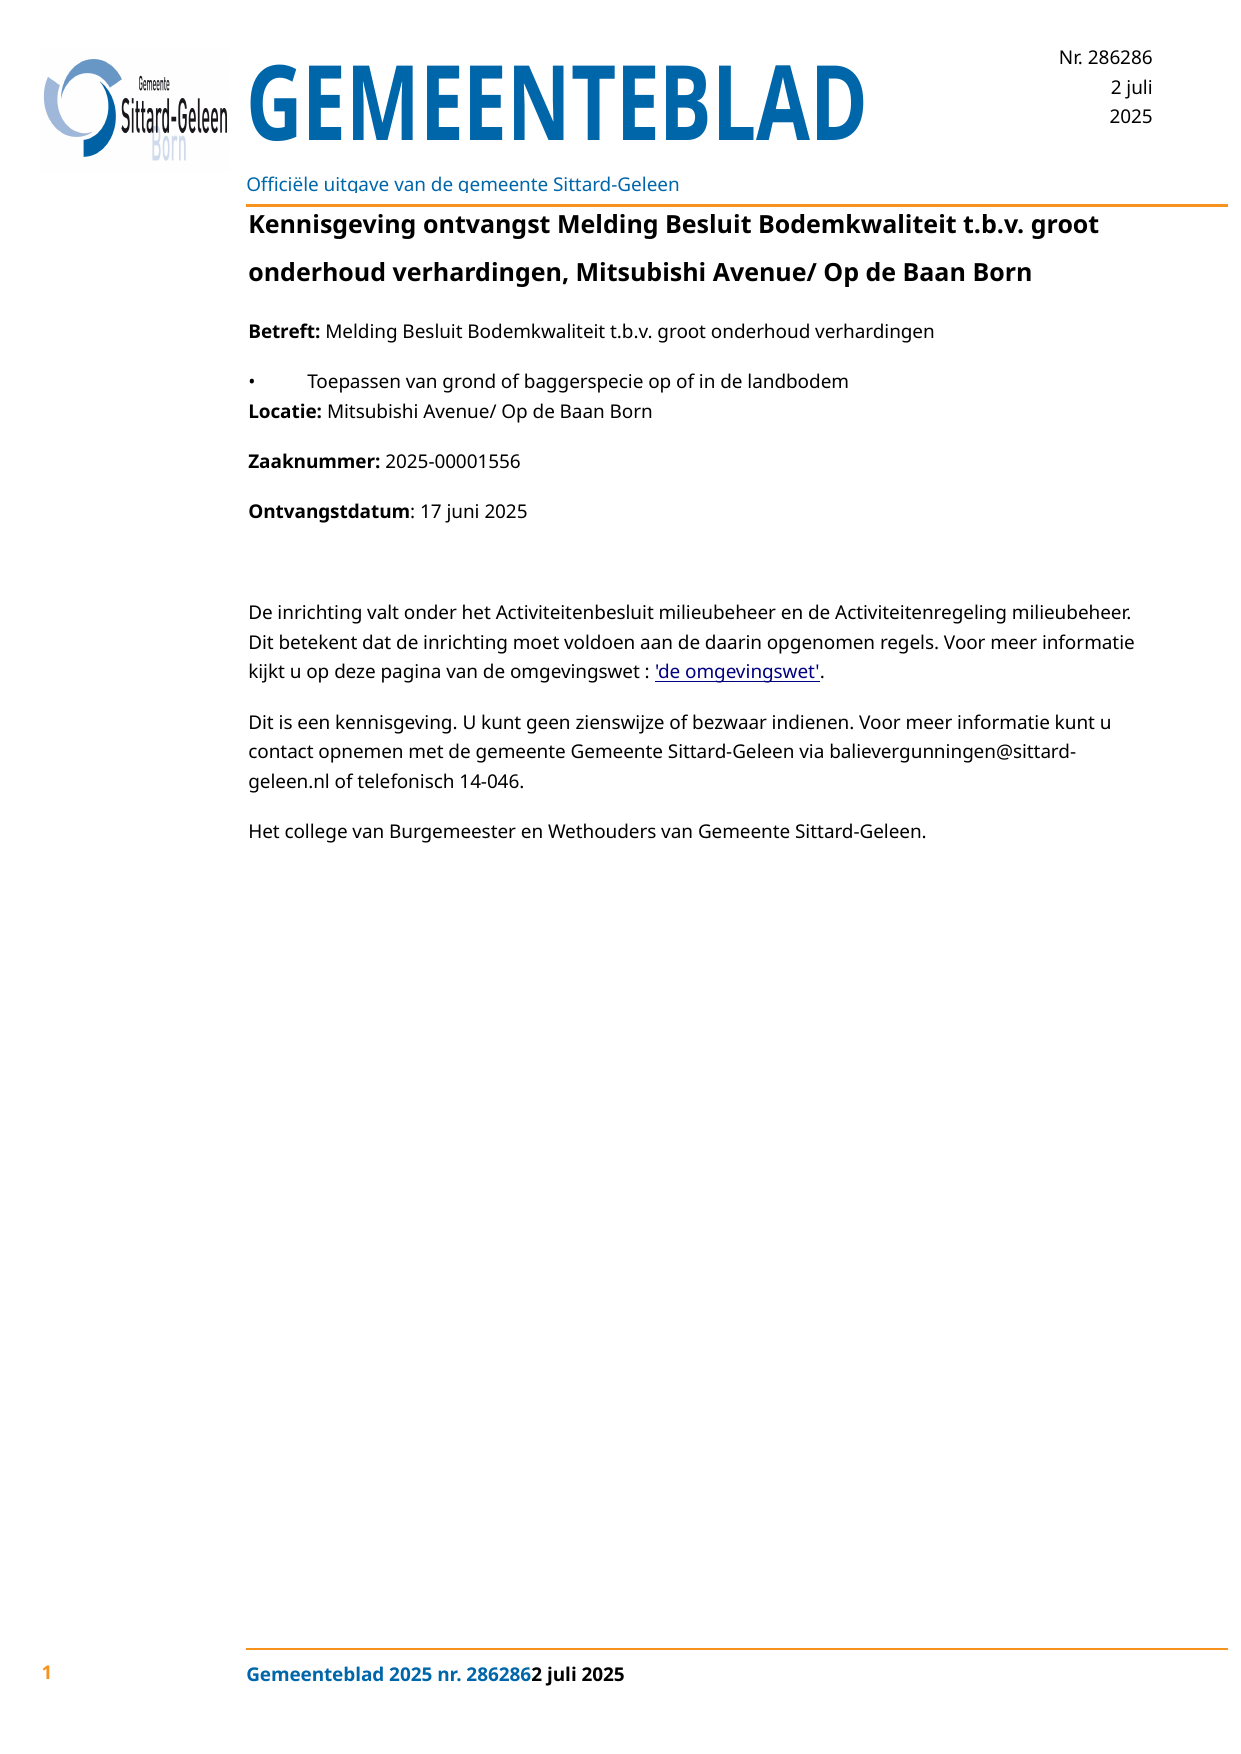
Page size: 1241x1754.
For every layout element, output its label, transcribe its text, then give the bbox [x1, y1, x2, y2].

text De inrichting valt onder het Activiteitenbesluit milieubeheer en de Activiteitenregeling milieubeheer. Dit betekent dat de inrichting moet voldoen aan de daarin opgenomen regels. Voor meer informatie kijkt u op deze pagina van de omgevingswet : 'de omgevingswet'. [248, 599, 1152, 684]
text Dit is een kennisgeving. U kunt geen zienswijze of bezwaar indienen. Voor meer informatie kunt u contact opnemen met de gemeente Gemeente Sittard-Geleen via balievergunningen@sittard-geleen.nl of telefonisch 14-046. [248, 709, 1152, 794]
list Toepassen van grond of baggerspecie op of in de landbodem [248, 368, 1152, 394]
text Kennisgeving ontvangst Melding Besluit Bodemkwaliteit t.b.v. groot onderhoud verhardingen, Mitsubishi Avenue/ Op de Baan Born [248, 207, 1152, 288]
text Het college van Burgemeester en Wethouders van Gemeente Sittard-Geleen. [248, 819, 1152, 844]
text Ontvangstdatum: 17 juni 2025 [248, 499, 1152, 524]
text Betreft: Melding Besluit Bodemkwaliteit t.b.v. groot onderhoud verhardingen [248, 318, 1152, 344]
text Locatie: Mitsubishi Avenue/ Op de Baan Born [248, 398, 1152, 424]
picture [41, 47, 231, 172]
text Zaaknummer: 2025-00001556 [248, 448, 1152, 474]
